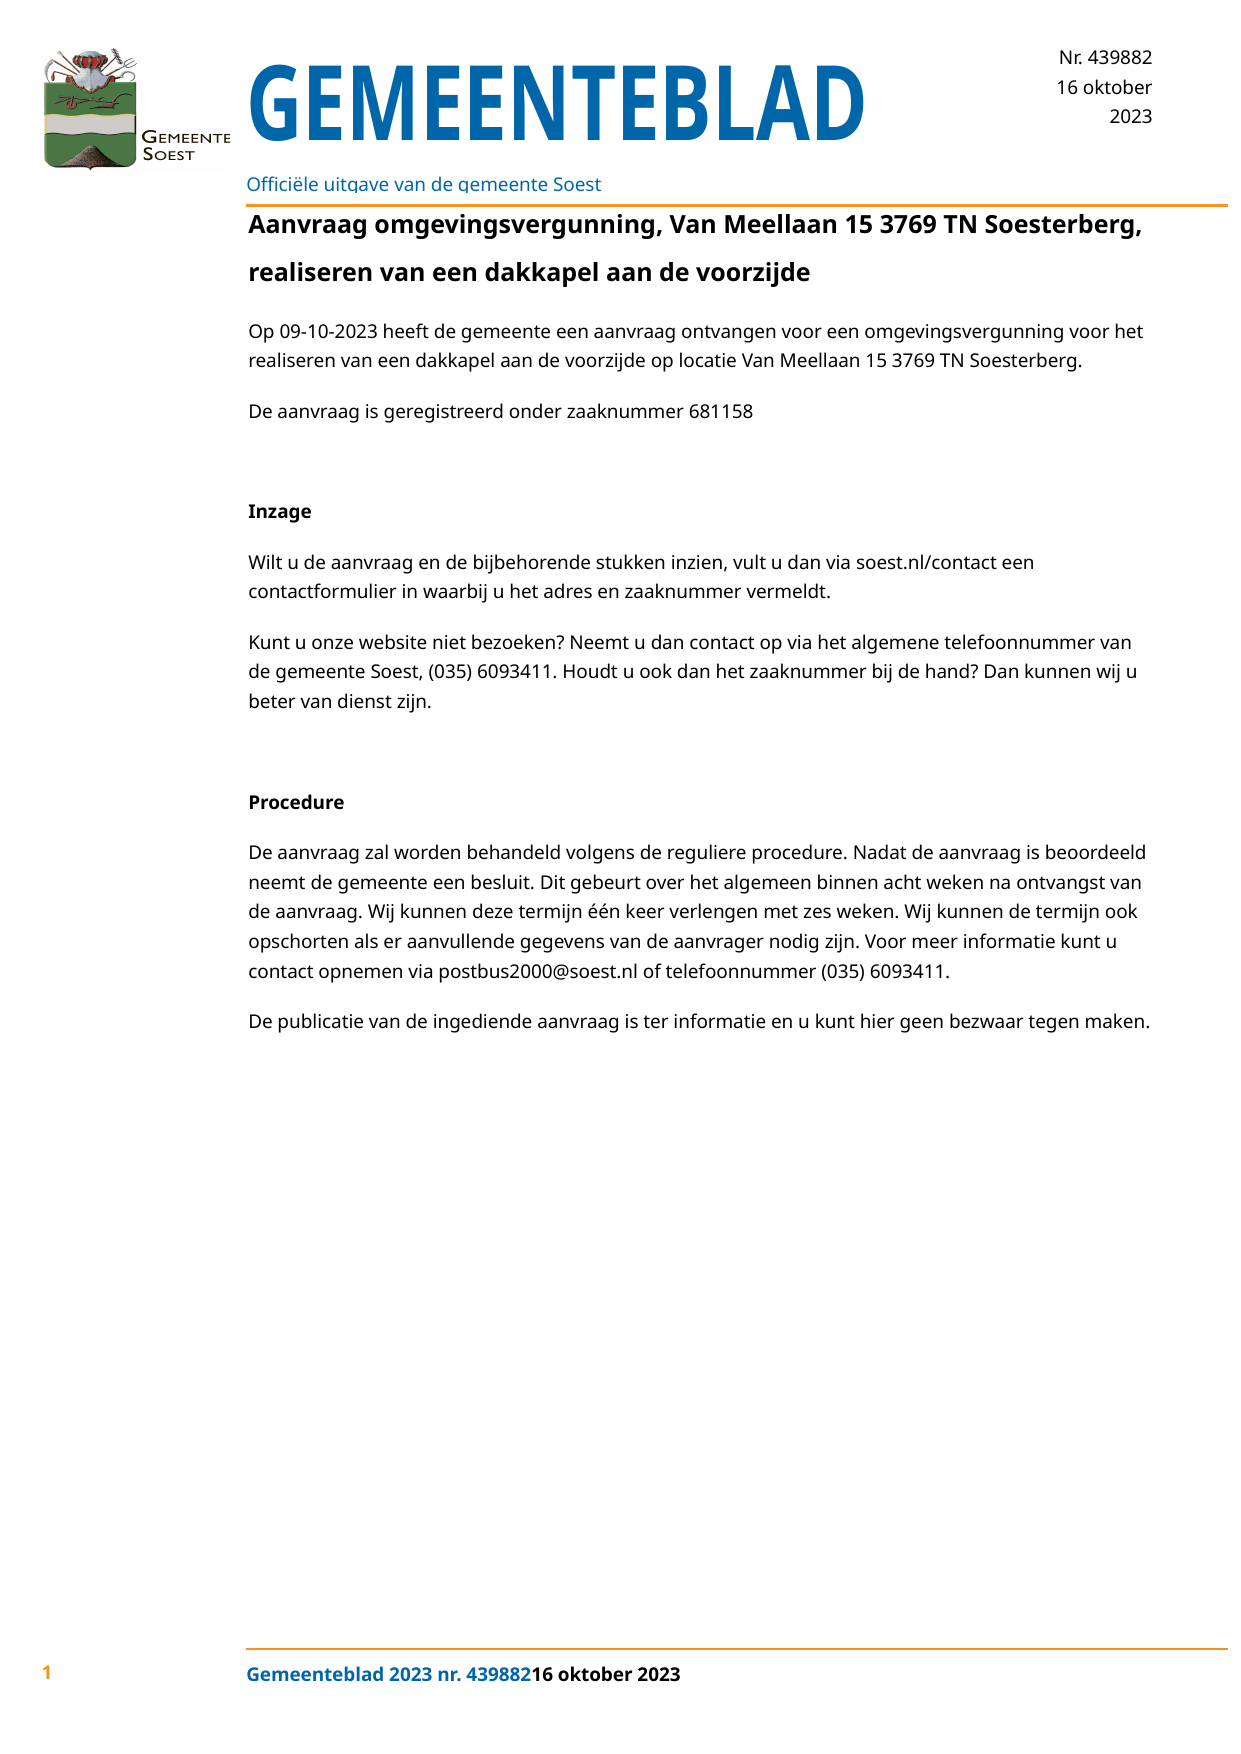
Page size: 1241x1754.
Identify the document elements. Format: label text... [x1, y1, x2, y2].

text De aanvraag zal worden behandeld volgens de reguliere procedure. Nadat de aanvraag is beoordeeld neemt de gemeente een besluit. Dit gebeurt over het algemeen binnen acht weken na ontvangst van de aanvraag. Wij kunnen deze termijn één keer verlengen met zes weken. Wij kunnen de termijn ook opschorten als er aanvullende gegevens van de aanvrager nodig zijn. Voor meer informatie kunt u contact opnemen via postbus2000@soest.nl of telefoonnummer (035) 6093411. [248, 839, 1152, 984]
text Procedure [248, 789, 1152, 815]
picture [41, 47, 231, 172]
text Kunt u onze website niet bezoeken? Neemt u dan contact op via het algemene telefoonnummer van de gemeente Soest, (035) 6093411. Houdt u ook dan het zaaknummer bij de hand? Dan kunnen wij u beter van dienst zijn. [248, 629, 1152, 714]
text De aanvraag is geregistreerd onder zaaknummer 681158 [248, 398, 1152, 424]
text Op 09-10-2023 heeft de gemeente een aanvraag ontvangen voor een omgevingsvergunning voor het realiseren van een dakkapel aan de voorzijde op locatie Van Meellaan 15 3769 TN Soesterberg. [248, 318, 1152, 373]
text Inzage [248, 499, 1152, 524]
text Aanvraag omgevingsvergunning, Van Meellaan 15 3769 TN Soesterberg, realiseren van een dakkapel aan de voorzijde [248, 207, 1152, 288]
text De publicatie van de ingediende aanvraag is ter informatie en u kunt hier geen bezwaar tegen maken. [248, 1008, 1152, 1034]
text Wilt u de aanvraag en de bijbehorende stukken inzien, vult u dan via soest.nl/contact een contactformulier in waarbij u het adres en zaaknummer vermeldt. [248, 549, 1152, 604]
